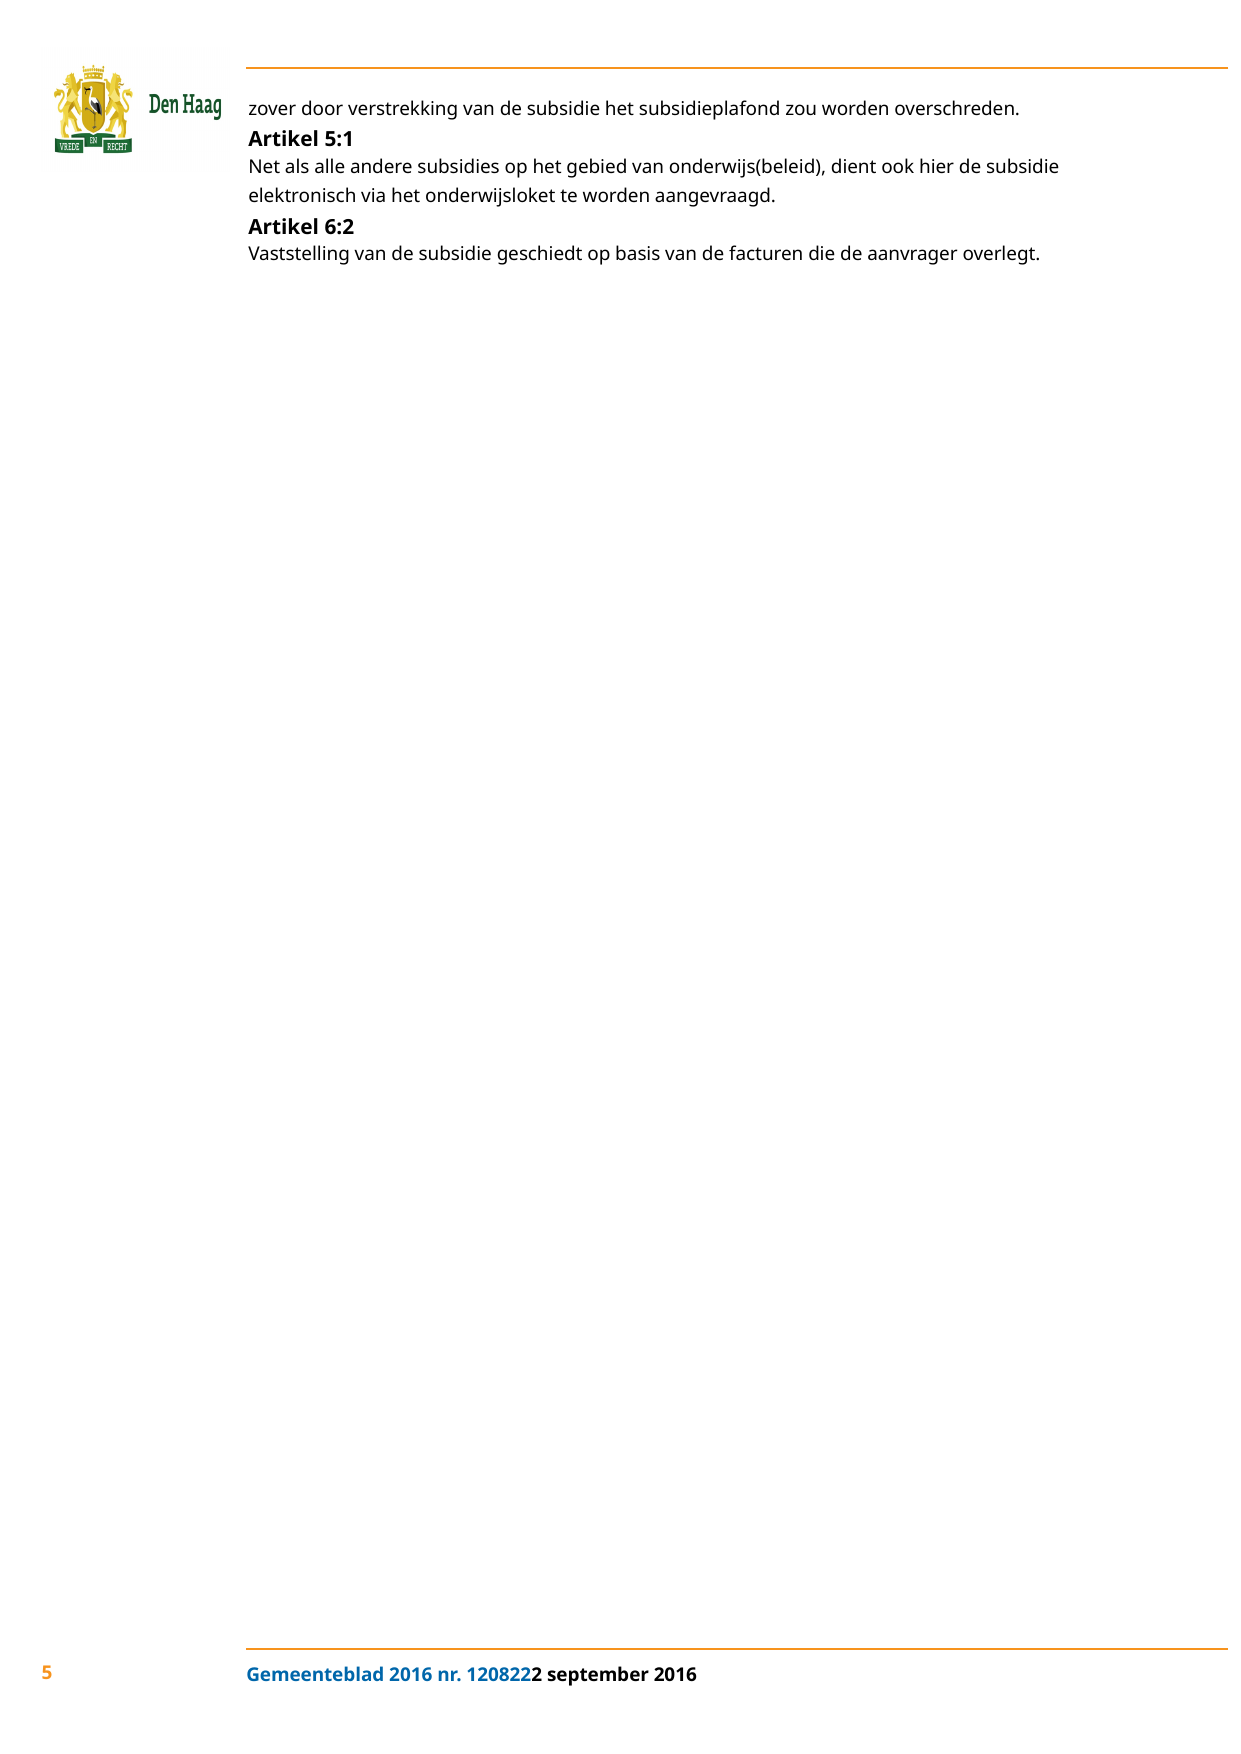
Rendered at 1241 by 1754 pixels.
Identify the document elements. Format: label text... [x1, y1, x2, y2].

text Artikel 6:2 [248, 212, 1152, 240]
picture [41, 47, 231, 172]
text Vaststelling van de subsidie geschiedt op basis van de facturen die de aanvrager overlegt. [248, 240, 1152, 266]
text Artikel 5:1 [248, 124, 1152, 153]
text Net als alle andere subsidies op het gebied van onderwijs(beleid), dient ook hier de subsidie elektronisch via het onderwijsloket te worden aangevraagd. [248, 153, 1152, 208]
text zover door verstrekking van de subsidie het subsidieplafond zou worden overschreden. [248, 95, 1152, 121]
